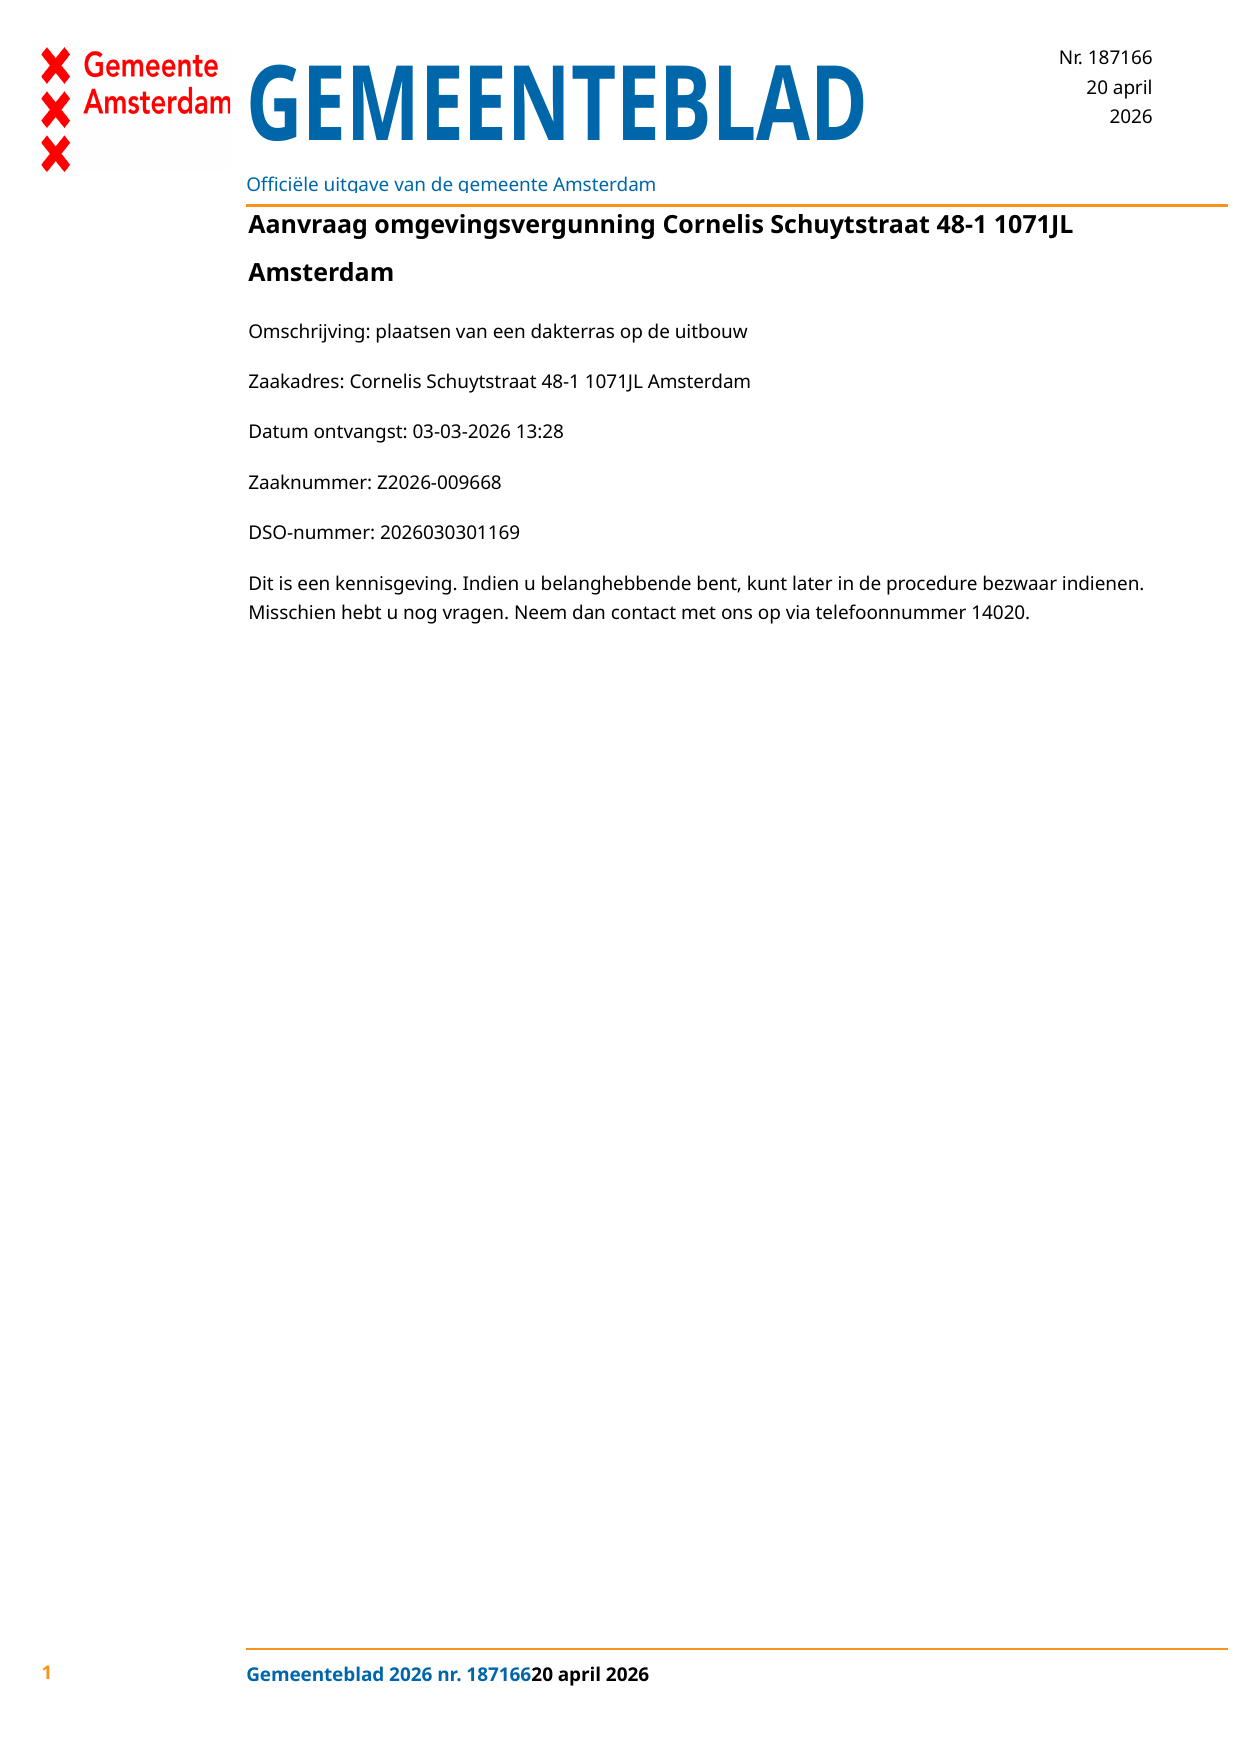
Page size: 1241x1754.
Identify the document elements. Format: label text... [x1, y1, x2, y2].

text Omschrijving: plaatsen van een dakterras op de uitbouw [248, 318, 1152, 344]
text Aanvraag omgevingsvergunning Cornelis Schuytstraat 48-1 1071JL Amsterdam [248, 207, 1152, 288]
text Zaakadres: Cornelis Schuytstraat 48-1 1071JL Amsterdam [248, 368, 1152, 394]
text Zaaknummer: Z2026-009668 [248, 469, 1152, 495]
text Dit is een kennisgeving. Indien u belanghebbende bent, kunt later in de procedure bezwaar indienen. Misschien hebt u nog vragen. Neem dan contact met ons op via telefoonnummer 14020. [248, 570, 1152, 625]
picture [41, 47, 231, 172]
text Datum ontvangst: 03-03-2026 13:28 [248, 419, 1152, 444]
text DSO-nummer: 2026030301169 [248, 519, 1152, 545]
